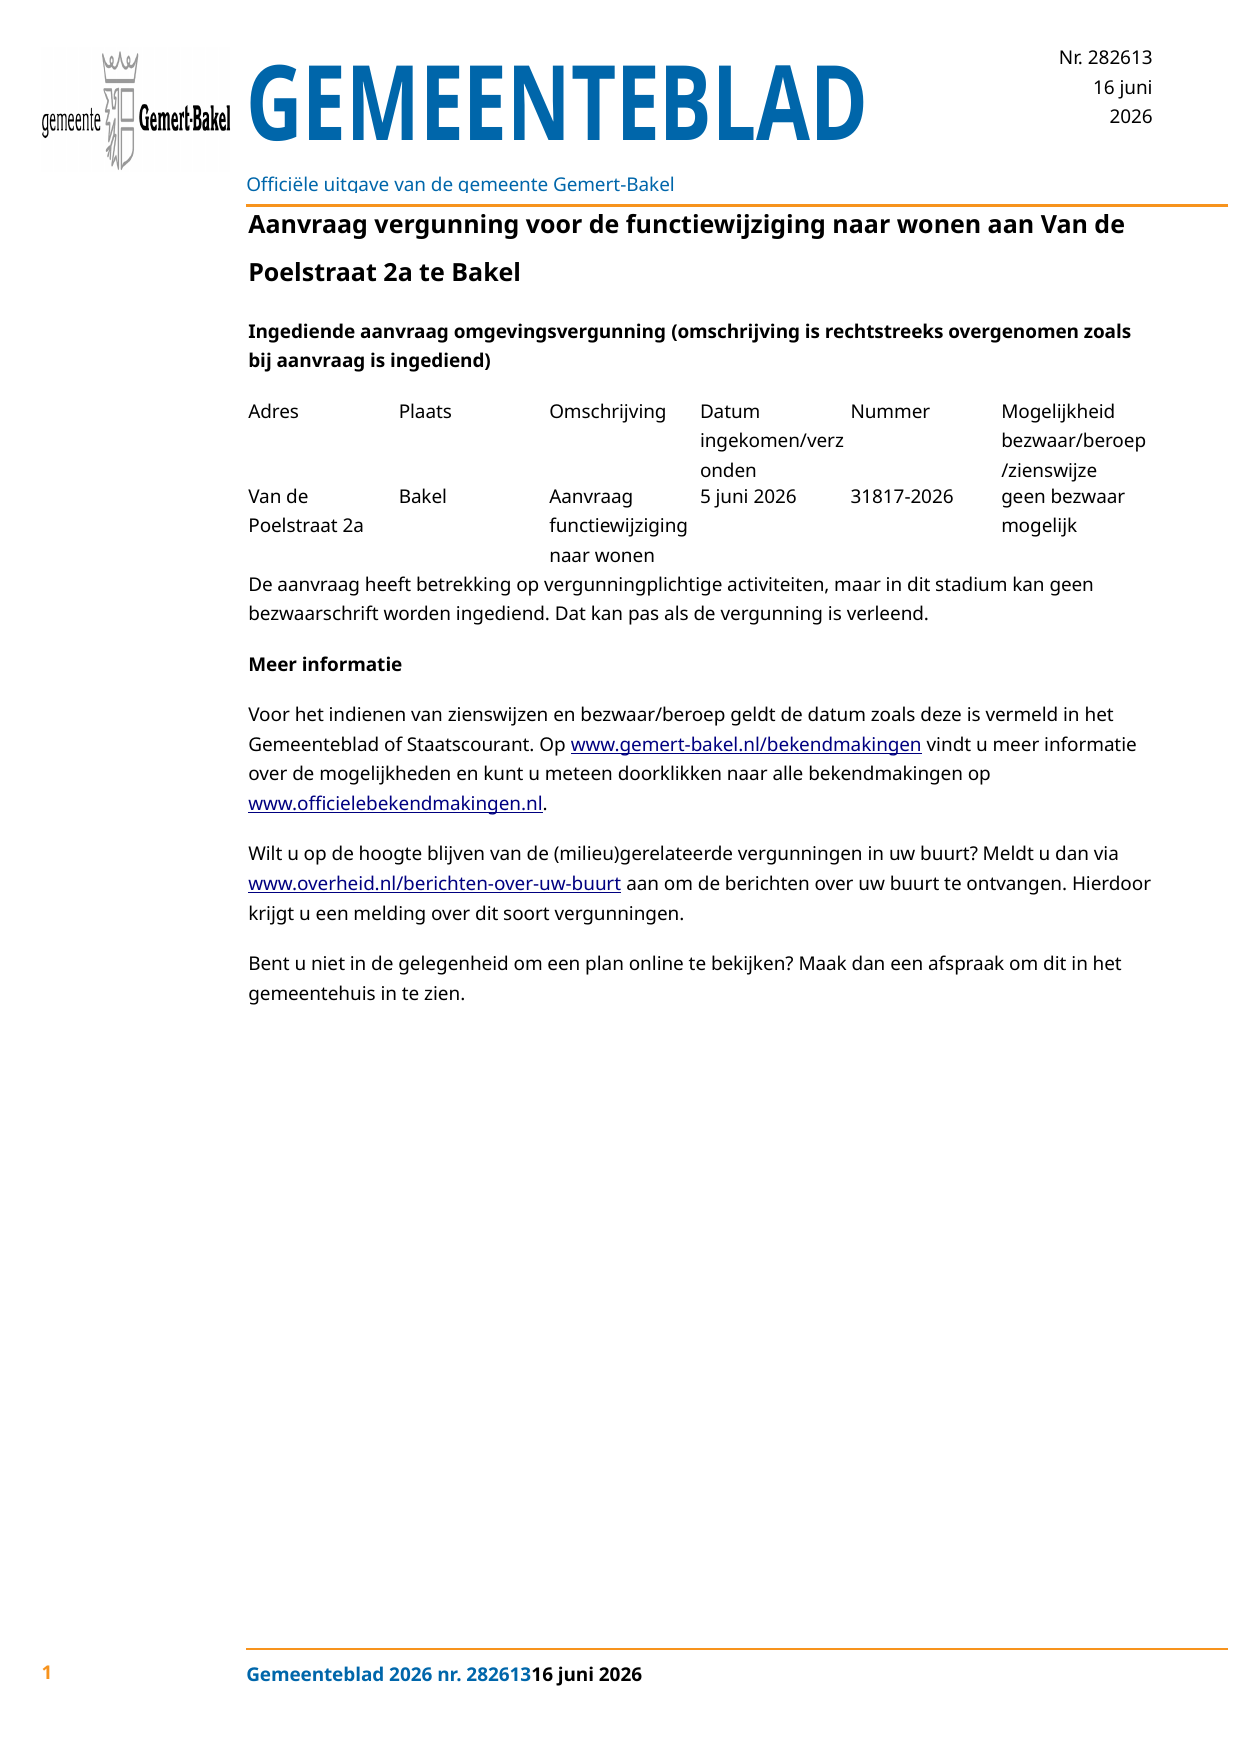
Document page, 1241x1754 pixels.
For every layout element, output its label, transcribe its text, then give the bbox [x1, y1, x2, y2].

picture [41, 47, 231, 172]
table_cell geen bezwaar mogelijk [1001, 483, 1152, 568]
table_cell 31817-2026 [850, 483, 1001, 568]
text Voor het indienen van zienswijzen en bezwaar/beroep geldt de datum zoals deze is vermeld in het Gemeenteblad of Staatscourant. Op www.gemert-bakel.nl/bekendmakingen vindt u meer informatie over de mogelijkheden en kunt u meteen doorklikken naar alle bekendmakingen op www.officielebekendmakingen.nl. [248, 701, 1152, 816]
table_header Datum ingekomen/verzonden [700, 398, 850, 483]
table_cell Aanvraag functiewijziging naar wonen [549, 483, 700, 568]
text Ingediende aanvraag omgevingsvergunning (omschrijving is rechtstreeks overgenomen zoals bij aanvraag is ingediend) [248, 318, 1152, 373]
table_header Plaats [399, 398, 549, 483]
text Aanvraag vergunning voor de functiewijziging naar wonen aan Van de Poelstraat 2a te Bakel [248, 207, 1152, 288]
table_header Omschrijving [549, 398, 700, 483]
text Bent u niet in de gelegenheid om een plan online te bekijken? Maak dan een afspraak om dit in het gemeentehuis in te zien. [248, 950, 1152, 1006]
table_cell 5 juni 2026 [700, 483, 850, 568]
table_header Adres [248, 398, 398, 483]
text Wilt u op de hoogte blijven van de (milieu)gerelateerde vergunningen in uw buurt? Meldt u dan via www.overheid.nl/berichten-over-uw-buurt aan om de berichten over uw buurt te ontvangen. Hierdoor krijgt u een melding over dit soort vergunningen. [248, 841, 1152, 926]
table_header Mogelijkheid bezwaar/beroep/zienswijze [1001, 398, 1152, 483]
table_cell Van de Poelstraat 2a [248, 483, 398, 568]
text De aanvraag heeft betrekking op vergunningplichtige activiteiten, maar in dit stadium kan geen bezwaarschrift worden ingediend. Dat kan pas als de vergunning is verleend. [248, 571, 1152, 626]
text Meer informatie [248, 651, 1152, 677]
table_header Nummer [850, 398, 1001, 483]
table_cell Bakel [399, 483, 549, 568]
